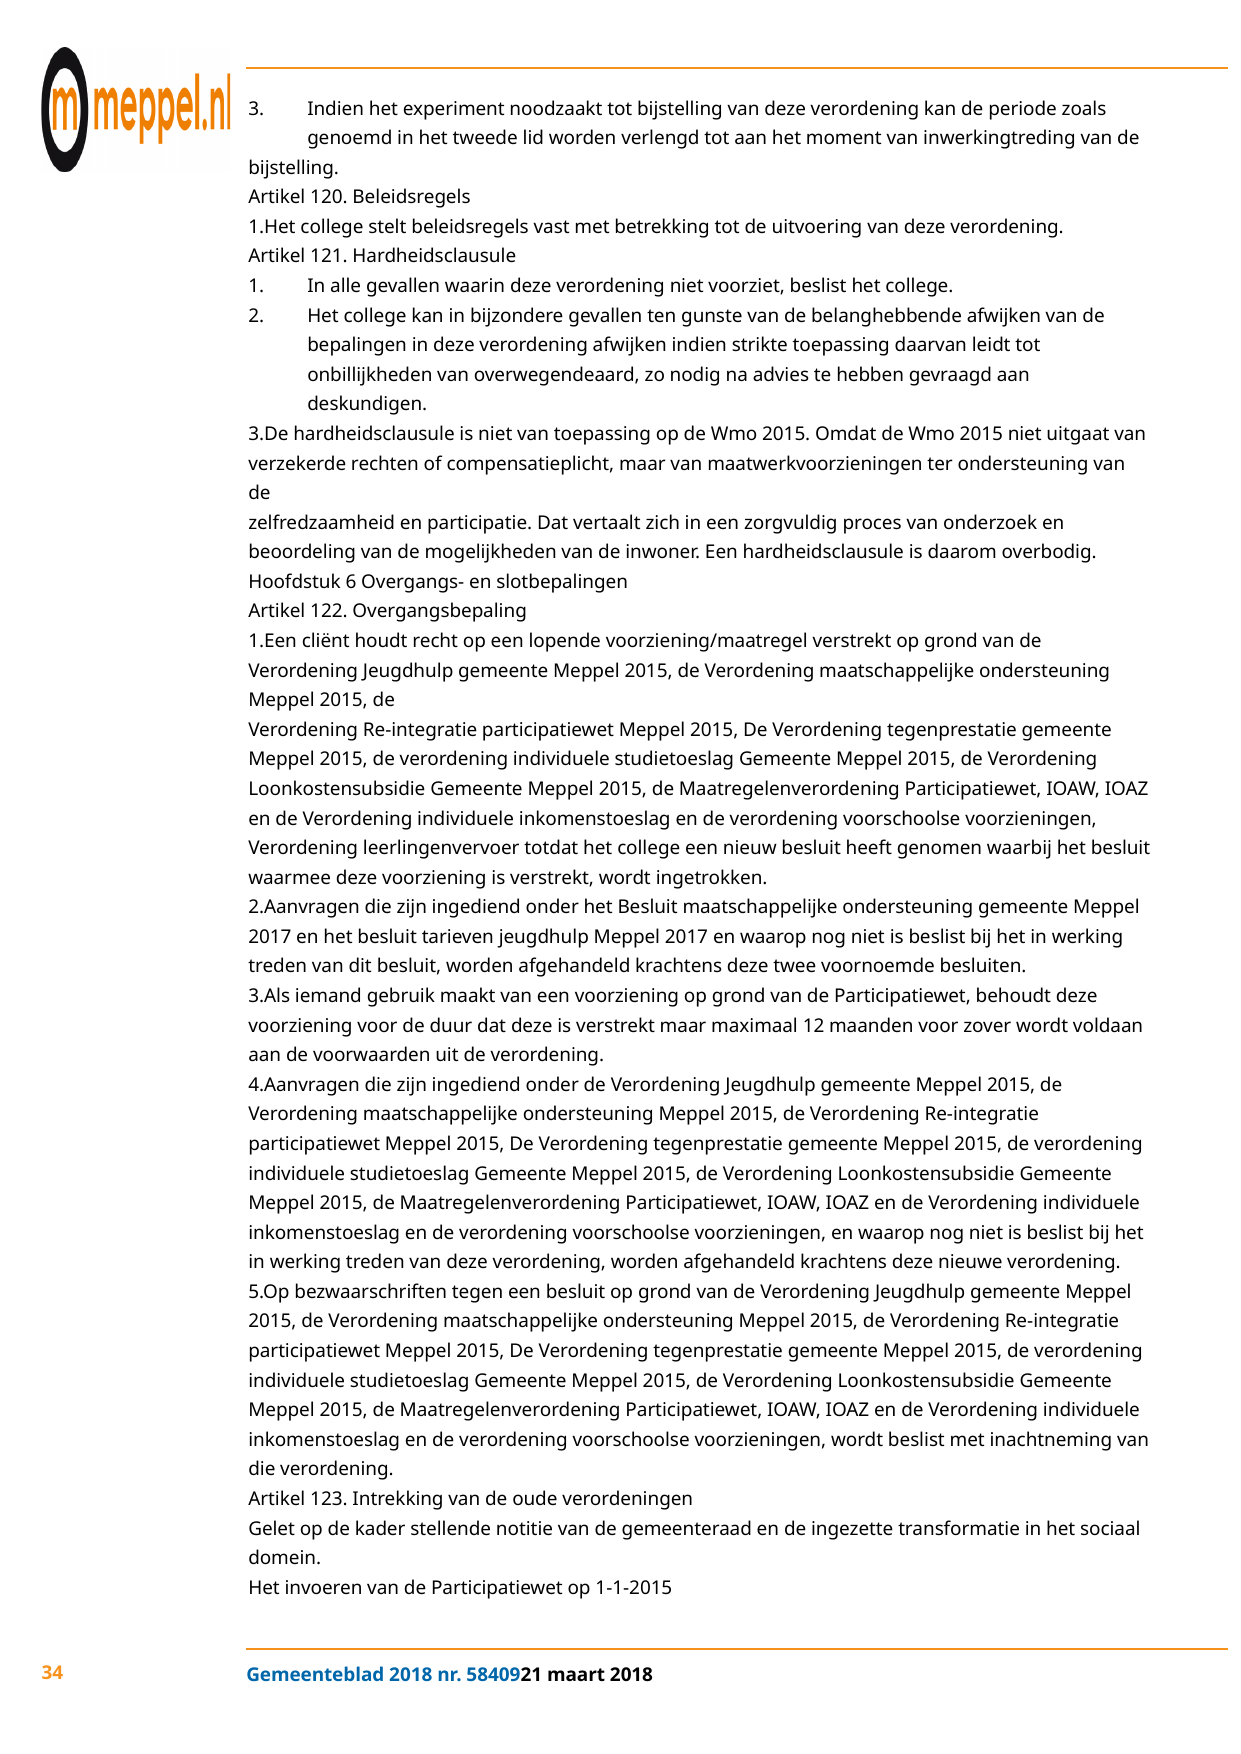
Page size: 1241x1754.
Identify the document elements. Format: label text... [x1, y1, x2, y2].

text 2.Aanvragen die zijn ingediend onder het Besluit maatschappelijke ondersteuning gemeente Meppel 2017 en het besluit tarieven jeugdhulp Meppel 2017 en waarop nog niet is beslist bij het in werking [248, 893, 1152, 949]
text treden van dit besluit, worden afgehandeld krachtens deze twee voornoemde besluiten. [248, 953, 1152, 978]
text in werking treden van deze verordening, worden afgehandeld krachtens deze nieuwe verordening. [248, 1248, 1152, 1274]
text 4.Aanvragen die zijn ingediend onder de Verordening Jeugdhulp gemeente Meppel 2015, de Verordening maatschappelijke ondersteuning Meppel 2015, de Verordening Re-integratie [248, 1071, 1152, 1126]
text 1.Een cliënt houdt recht op een lopende voorziening/maatregel verstrekt op grond van de Verordening Jeugdhulp gemeente Meppel 2015, de Verordening maatschappelijke ondersteuning Meppel 2015, de [248, 627, 1152, 712]
text participatiewet Meppel 2015, De Verordening tegenprestatie gemeente Meppel 2015, de verordening individuele studietoeslag Gemeente Meppel 2015, de Verordening Loonkostensubsidie Gemeente [248, 1130, 1152, 1186]
text aan de voorwaarden uit de verordening. [248, 1041, 1152, 1067]
list Indien het experiment noodzaakt tot bijstelling van deze verordening kan de periode zoals genoemd in het tweede lid worden verlengd tot aan het moment van inwerkingtreding van de [248, 95, 1152, 150]
text bijstelling. [248, 154, 1152, 180]
text 3.Als iemand gebruik maakt van een voorziening op grond van de Participatiewet, behoudt deze voorziening voor de duur dat deze is verstrekt maar maximaal 12 maanden voor zover wordt voldaan [248, 982, 1152, 1038]
text Hoofdstuk 6 Overgangs- en slotbepalingen [248, 568, 1152, 594]
text Artikel 123. Intrekking van de oude verordeningen [248, 1485, 1152, 1511]
text Verordening Re-integratie participatiewet Meppel 2015, De Verordening tegenprestatie gemeente Meppel 2015, de verordening individuele studietoeslag Gemeente Meppel 2015, de Verordening [248, 716, 1152, 771]
text Gelet op de kader stellende notitie van de gemeenteraad en de ingezette transformatie in het sociaal domein. [248, 1515, 1152, 1570]
text zelfredzaamheid en participatie. Dat vertaalt zich in een zorgvuldig proces van onderzoek en beoordeling van de mogelijkheden van de inwoner. Een hardheidsclausule is daarom overbodig. [248, 509, 1152, 564]
text 3.De hardheidsclausule is niet van toepassing op de Wmo 2015. Omdat de Wmo 2015 niet uitgaat van verzekerde rechten of compensatieplicht, maar van maatwerkvoorzieningen ter ondersteuning van de [248, 420, 1152, 505]
text Artikel 121. Hardheidsclausule [248, 243, 1152, 268]
text Meppel 2015, de Maatregelenverordening Participatiewet, IOAW, IOAZ en de Verordening individuele inkomenstoeslag en de verordening voorschoolse voorzieningen, wordt beslist met inachtneming van [248, 1396, 1152, 1452]
text Verordening leerlingenvervoer totdat het college een nieuw besluit heeft genomen waarbij het besluit waarmee deze voorziening is verstrekt, wordt ingetrokken. [248, 834, 1152, 890]
text 1.Het college stelt beleidsregels vast met betrekking tot de uitvoering van deze verordening. [248, 213, 1152, 239]
text die verordening. [248, 1456, 1152, 1481]
list Het college kan in bijzondere gevallen ten gunste van de belanghebbende afwijken van de bepalingen in deze verordening afwijken indien strikte toepassing daarvan leidt tot onbillijkheden van overwegendeaard, zo nodig na advies te hebben gevraagd aan deskundigen. [248, 302, 1152, 416]
text Artikel 120. Beleidsregels [248, 183, 1152, 209]
picture [41, 47, 231, 172]
text Meppel 2015, de Maatregelenverordening Participatiewet, IOAW, IOAZ en de Verordening individuele inkomenstoeslag en de verordening voorschoolse voorzieningen, en waarop nog niet is beslist bij het [248, 1189, 1152, 1245]
list In alle gevallen waarin deze verordening niet voorziet, beslist het college. [248, 272, 1152, 298]
text Het invoeren van de Participatiewet op 1-1-2015 [248, 1574, 1152, 1600]
text 5.Op bezwaarschriften tegen een besluit op grond van de Verordening Jeugdhulp gemeente Meppel 2015, de Verordening maatschappelijke ondersteuning Meppel 2015, de Verordening Re-integratie [248, 1278, 1152, 1333]
text participatiewet Meppel 2015, De Verordening tegenprestatie gemeente Meppel 2015, de verordening individuele studietoeslag Gemeente Meppel 2015, de Verordening Loonkostensubsidie Gemeente [248, 1337, 1152, 1393]
text Loonkostensubsidie Gemeente Meppel 2015, de Maatregelenverordening Participatiewet, IOAW, IOAZ en de Verordening individuele inkomenstoeslag en de verordening voorschoolse voorzieningen, [248, 775, 1152, 831]
text Artikel 122. Overgangsbepaling [248, 598, 1152, 623]
